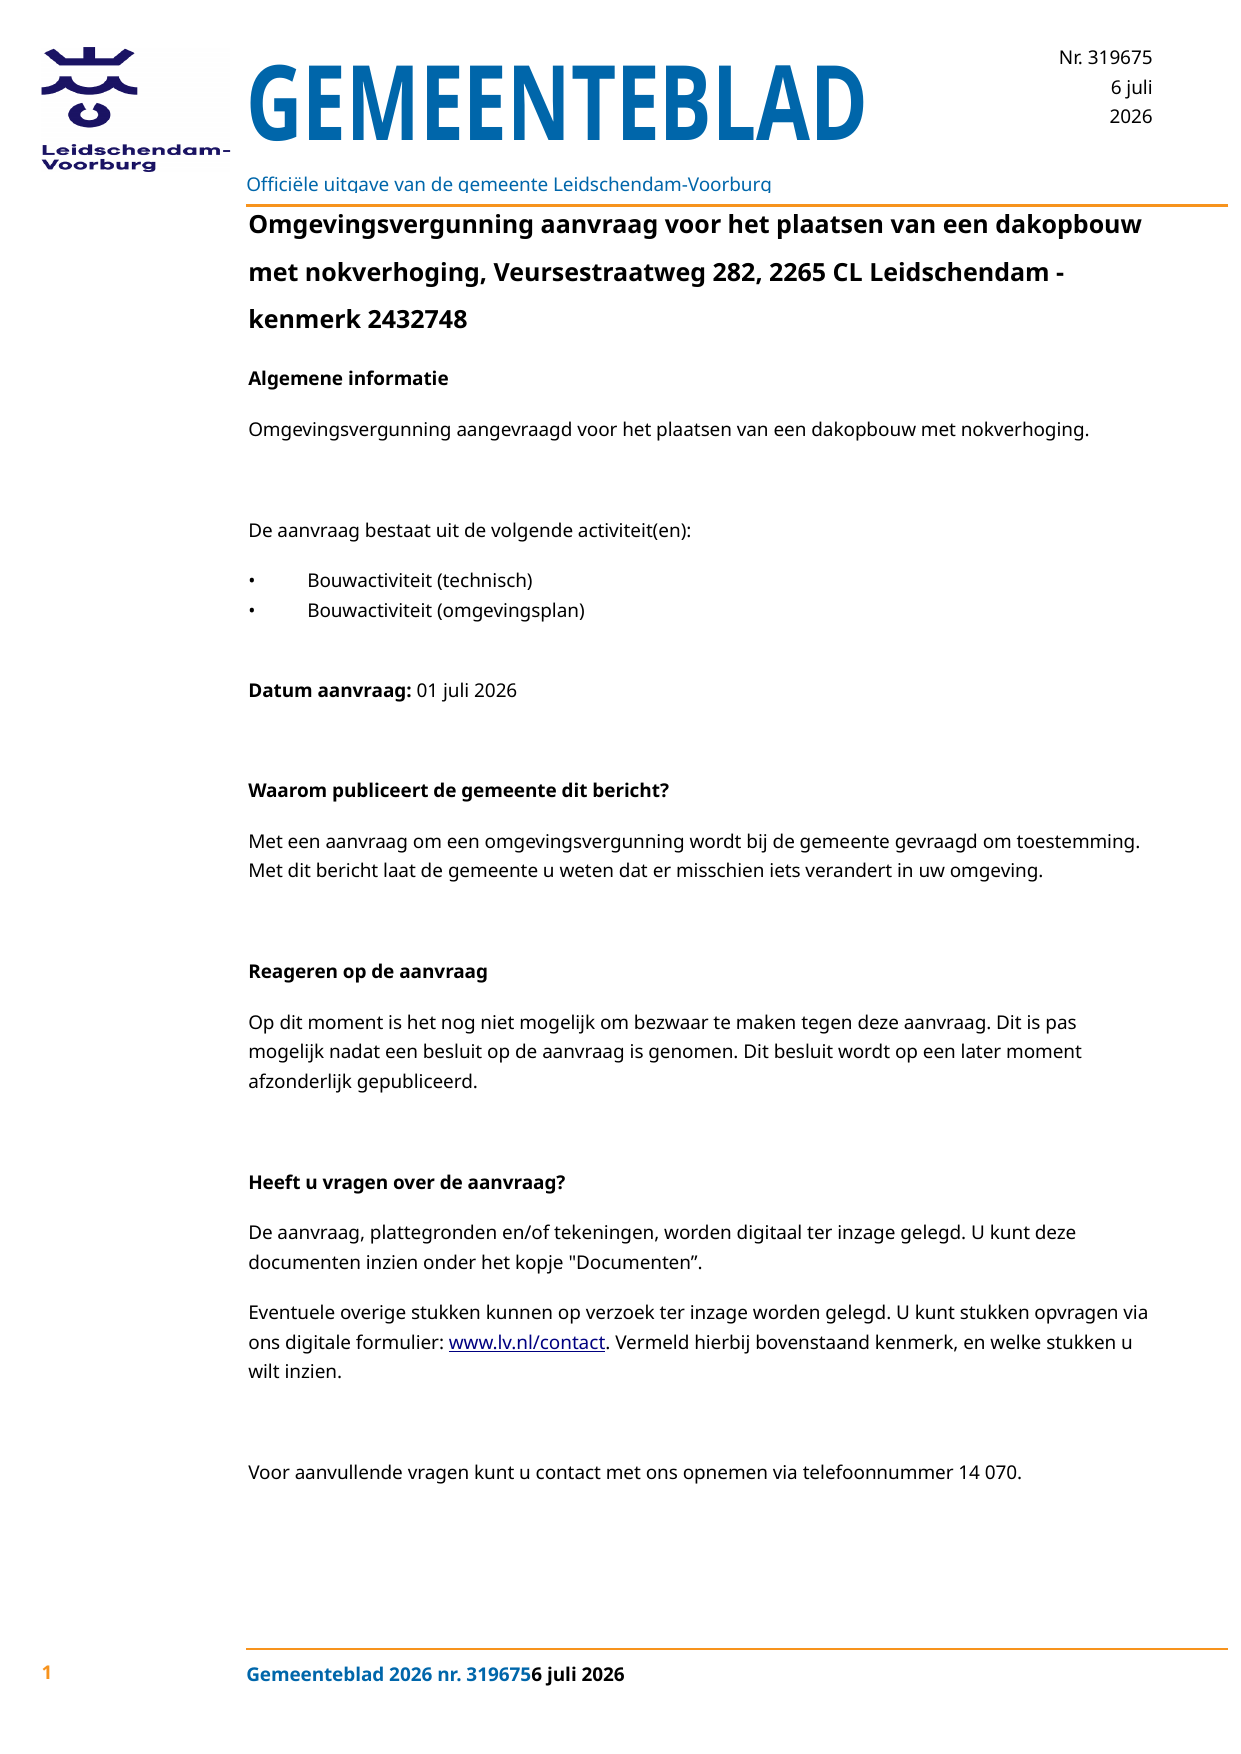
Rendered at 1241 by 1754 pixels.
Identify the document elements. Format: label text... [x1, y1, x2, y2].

list Bouwactiviteit (omgevingsplan) [248, 597, 1152, 622]
text De aanvraag bestaat uit de volgende activiteit(en): [248, 517, 1152, 542]
text Voor aanvullende vragen kunt u contact met ons opnemen via telefoonnummer 14 070. [248, 1459, 1152, 1485]
picture [41, 47, 231, 172]
text Op dit moment is het nog niet mogelijk om bezwaar te maken tegen deze aanvraag. Dit is pas mogelijk nadat een besluit op de aanvraag is genomen. Dit besluit wordt op een later moment afzonderlijk gepubliceerd. [248, 1009, 1152, 1094]
text Eventuele overige stukken kunnen op verzoek ter inzage worden gelegd. U kunt stukken opvragen via ons digitale formulier: www.lv.nl/contact. Vermeld hierbij bovenstaand kenmerk, en welke stukken u wilt inzien. [248, 1299, 1152, 1384]
text Omgevingsvergunning aanvraag voor het plaatsen van een dakopbouw met nokverhoging, Veursestraatweg 282, 2265 CL Leidschendam - kenmerk 2432748 [248, 207, 1152, 336]
text Algemene informatie [248, 366, 1152, 391]
text Met een aanvraag om een omgevingsvergunning wordt bij de gemeente gevraagd om toestemming. Met dit bericht laat de gemeente u weten dat er misschien iets verandert in uw omgeving. [248, 828, 1152, 883]
text De aanvraag, plattegronden en/of tekeningen, worden digitaal ter inzage gelegd. U kunt deze documenten inzien onder het kopje "Documenten”. [248, 1219, 1152, 1274]
list Bouwactiviteit (technisch) [248, 567, 1152, 593]
text Waarom publiceert de gemeente dit bericht? [248, 778, 1152, 803]
text Omgevingsvergunning aangevraagd voor het plaatsen van een dakopbouw met nokverhoging. [248, 416, 1152, 442]
text Datum aanvraag: 01 juli 2026 [248, 677, 1152, 702]
text Reageren op de aanvraag [248, 958, 1152, 984]
text Heeft u vragen over de aanvraag? [248, 1169, 1152, 1194]
